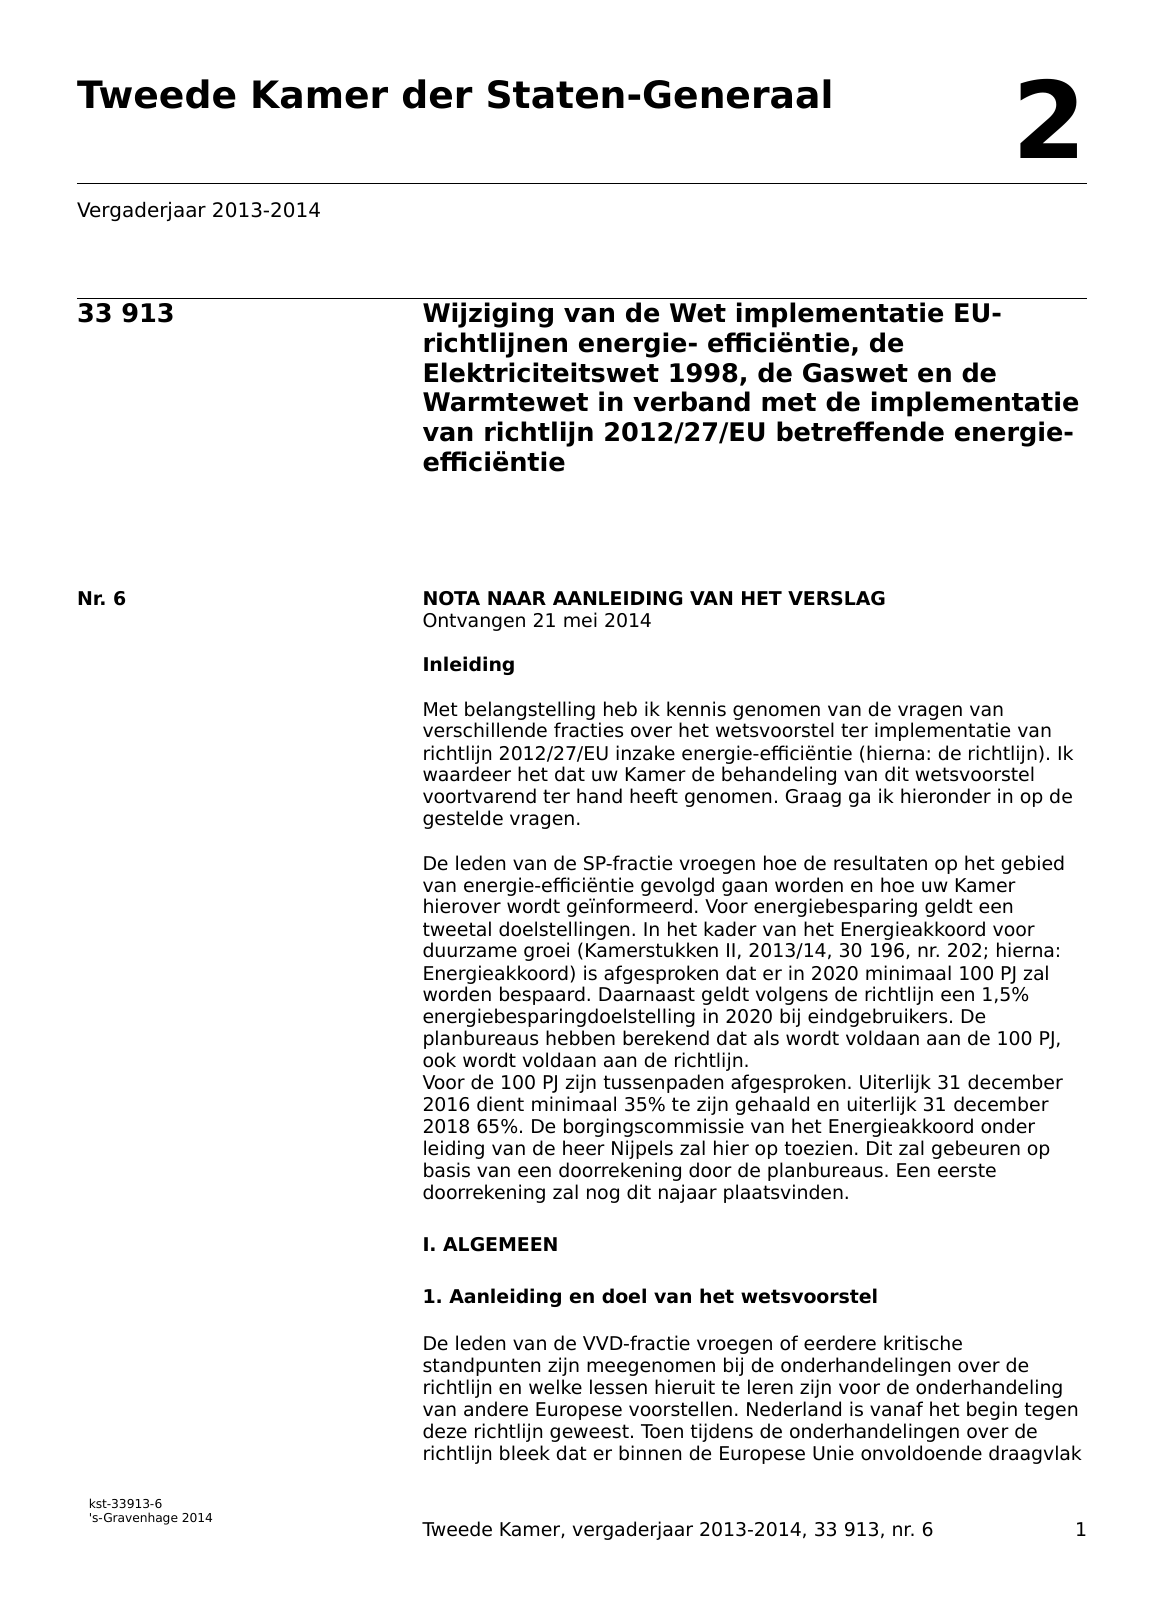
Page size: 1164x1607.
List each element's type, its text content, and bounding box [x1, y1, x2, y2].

subtitle Inleiding [422, 654, 1087, 676]
text Ontvangen 21 mei 2014 [422, 610, 1087, 632]
subtitle Nr. 6 NOTA NAAR AANLEIDING VAN HET VERSLAG [77, 588, 1087, 610]
subtitle I. ALGEMEEN [422, 1234, 1087, 1256]
subtitle 33 913 Wijziging van de Wet implementatie EU-richtlijnen energie- efficiëntie, de Elektriciteitswet 1998, de Gaswet en de Warmtewet in verband met de implementatie van richtlijn 2012/27/EU betreffende energie-efficiëntie [77, 299, 1087, 477]
text Voor de 100 PJ zijn tussenpaden afgesproken. Uiterlijk 31 december 2016 dient minimaal 35% te zijn gehaald en uiterlijk 31 december 2018 65%. De borgingscommissie van het Energieakkoord onder leiding van de heer Nijpels zal hier op toezien. Dit zal gebeuren op basis van een doorrekening door de planbureaus. Een eerste doorrekening zal nog dit najaar plaatsvinden. [422, 1072, 1087, 1204]
subtitle 1. Aanleiding en doel van het wetsvoorstel [422, 1286, 1087, 1308]
text De leden van de VVD-fractie vroegen of eerdere kritische standpunten zijn meegenomen bij de onderhandelingen over de richtlijn en welke lessen hieruit te leren zijn voor de onderhandeling van andere Europese voorstellen. Nederland is vanaf het begin tegen deze richtlijn geweest. Toen tijdens de onderhandelingen over de richtlijn bleek dat er binnen de Europese Unie onvoldoende draagvlak [422, 1333, 1087, 1465]
text Met belangstelling heb ik kennis genomen van de vragen van verschillende fracties over het wetsvoorstel ter implementatie van richtlijn 2012/27/EU inzake energie-efficiëntie (hierna: de richtlijn). Ik waardeer het dat uw Kamer de behandeling van dit wetsvoorstel voortvarend ter hand heeft genomen. Graag ga ik hieronder in op de gestelde vragen. [422, 698, 1087, 830]
table_header Tweede Kamer der Staten-Generaal [77, 59, 886, 183]
text De leden van de SP-fractie vroegen hoe de resultaten op het gebied van energie-efficiëntie gevolgd gaan worden en hoe uw Kamer hierover wordt geïnformeerd. Voor energiebesparing geldt een tweetal doelstellingen. In het kader van het Energieakkoord voor duurzame groei (Kamerstukken II, 2013/14, 30 196, nr. 202; hierna: Energieakkoord) is afgesproken dat er in 2020 minimaal 100 PJ zal worden bespaard. Daarnaast geldt volgens de richtlijn een 1,5% energiebesparingdoelstelling in 2020 bij eindgebruikers. De planbureaus hebben berekend dat als wordt voldaan aan de 100 PJ, ook wordt voldaan aan de richtlijn. [422, 852, 1087, 1072]
table_cell Vergaderjaar 2013-2014 [77, 184, 1087, 298]
text 's-Gravenhage 2014 [88, 1511, 323, 1525]
text kst-33913-6 [88, 1497, 323, 1511]
table_header 2 [886, 59, 1087, 183]
